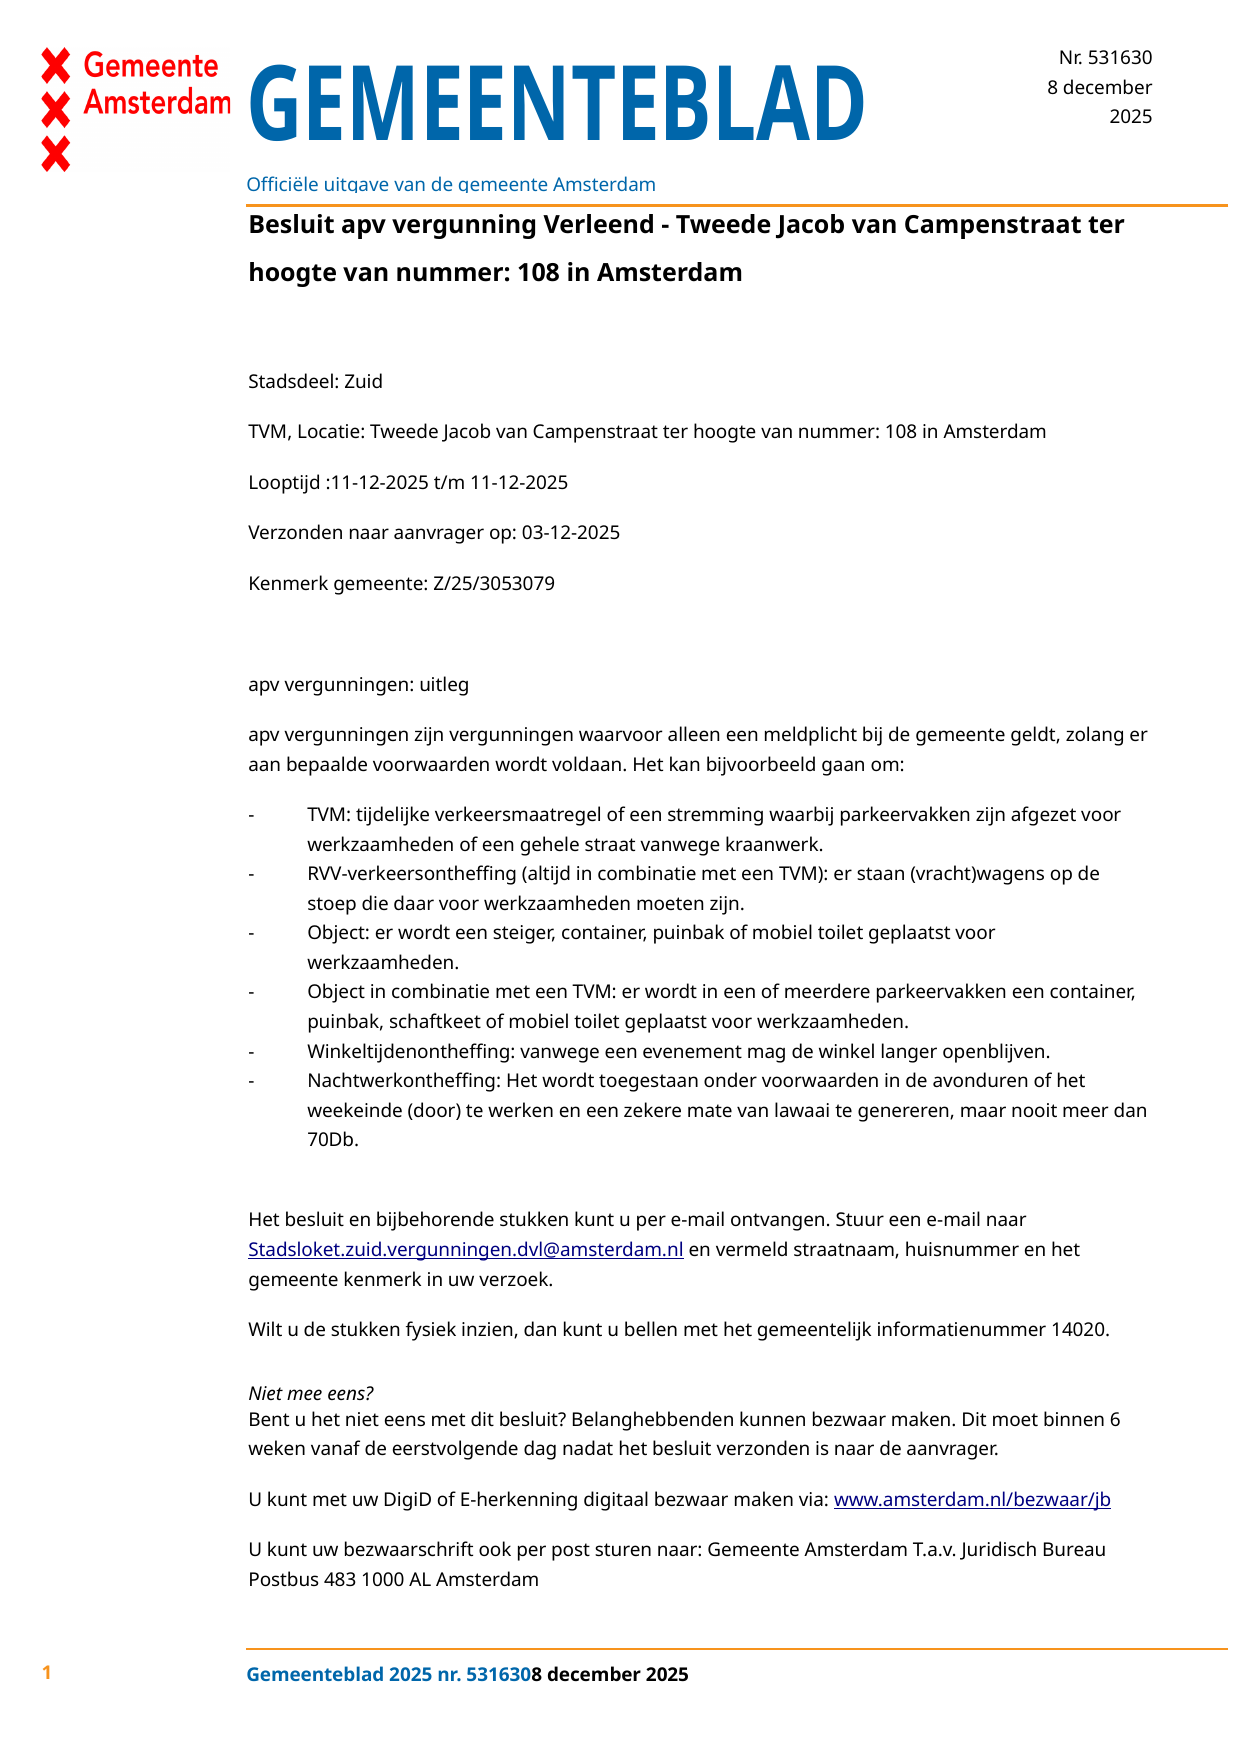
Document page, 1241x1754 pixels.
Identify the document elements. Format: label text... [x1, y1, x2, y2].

text apv vergunningen zijn vergunningen waarvoor alleen een meldplicht bij de gemeente geldt, zolang er aan bepaalde voorwaarden wordt voldaan. Het kan bijvoorbeeld gaan om: [248, 721, 1152, 777]
list Object in combinatie met een TVM: er wordt in een of meerdere parkeervakken een container, puinbak, schaftkeet of mobiel toilet geplaatst voor werkzaamheden. [248, 979, 1152, 1034]
list TVM: tijdelijke verkeersmaatregel of een stremming waarbij parkeervakken zijn afgezet voor werkzaamheden of een gehele straat vanwege kraanwerk. [248, 801, 1152, 857]
text apv vergunningen: uitleg [248, 671, 1152, 697]
text Bent u het niet eens met dit besluit? Belanghebbenden kunnen bezwaar maken. Dit moet binnen 6 weken vanaf de eerstvolgende dag nadat het besluit verzonden is naar de aanvrager. [248, 1406, 1152, 1461]
text U kunt uw bezwaarschrift ook per post sturen naar: Gemeente Amsterdam T.a.v. Juridisch Bureau Postbus 483 1000 AL Amsterdam [248, 1536, 1152, 1592]
text Verzonden naar aanvrager op: 03-12-2025 [248, 519, 1152, 545]
text Kenmerk gemeente: Z/25/3053079 [248, 570, 1152, 596]
picture [41, 47, 231, 172]
text Stadsdeel: Zuid [248, 368, 1152, 394]
list Object: er wordt een steiger, container, puinbak of mobiel toilet geplaatst voor werkzaamheden. [248, 919, 1152, 975]
text Het besluit en bijbehorende stukken kunt u per e-mail ontvangen. Stuur een e-mail naar Stadsloket.zuid.vergunningen.dvl@amsterdam.nl en vermeld straatnaam, huisnummer en het gemeente kenmerk in uw verzoek. [248, 1207, 1152, 1292]
text Looptijd :11-12-2025 t/m 11-12-2025 [248, 469, 1152, 495]
list Nachtwerkontheffing: Het wordt toegestaan onder voorwaarden in de avonduren of het weekeinde (door) te werken en een zekere mate van lawaai te genereren, maar nooit meer dan 70Db. [248, 1067, 1152, 1152]
list Winkeltijdenontheffing: vanwege een evenement mag de winkel langer openblijven. [248, 1038, 1152, 1064]
text Wilt u de stukken fysiek inzien, dan kunt u bellen met het gemeentelijk informatienummer 14020. [248, 1316, 1152, 1342]
text TVM, Locatie: Tweede Jacob van Campenstraat ter hoogte van nummer: 108 in Amsterdam [248, 419, 1152, 444]
list RVV-verkeersontheffing (altijd in combinatie met een TVM): er staan (vracht)wagens op de stoep die daar voor werkzaamheden moeten zijn. [248, 860, 1152, 916]
text U kunt met uw DigiD of E-herkenning digitaal bezwaar maken via: www.amsterdam.nl/bezwaar/jb [248, 1486, 1152, 1512]
text Besluit apv vergunning Verleend - Tweede Jacob van Campenstraat ter hoogte van nummer: 108 in Amsterdam [248, 207, 1152, 288]
text Niet mee eens? [248, 1380, 1152, 1406]
